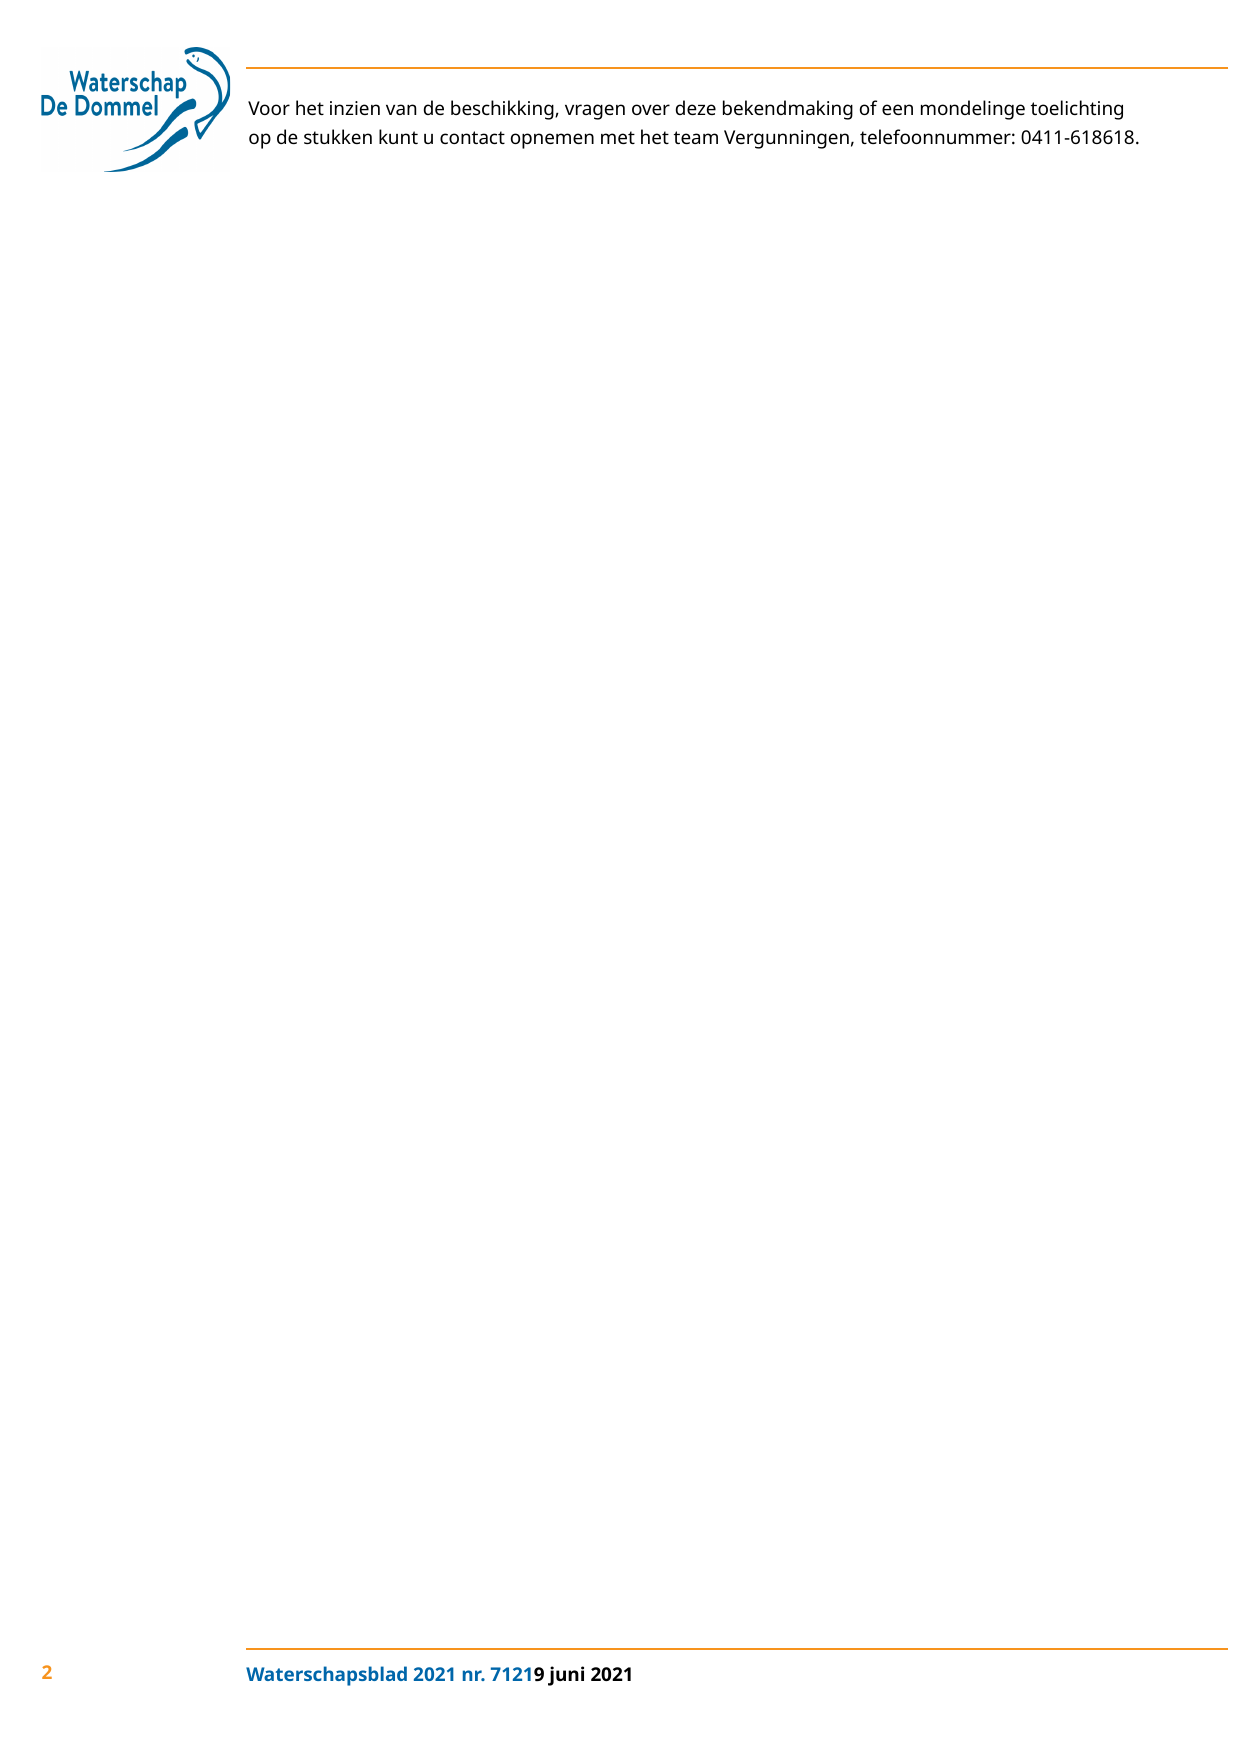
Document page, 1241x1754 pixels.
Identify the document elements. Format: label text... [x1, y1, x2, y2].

picture [41, 47, 231, 172]
text Voor het inzien van de beschikking, vragen over deze bekendmaking of een mondelinge toelichting op de stukken kunt u contact opnemen met het team Vergunningen, telefoonnummer: 0411-618618. [248, 95, 1152, 150]
picture [204, 47, 231, 76]
picture [198, 118, 210, 131]
picture [45, 99, 51, 111]
